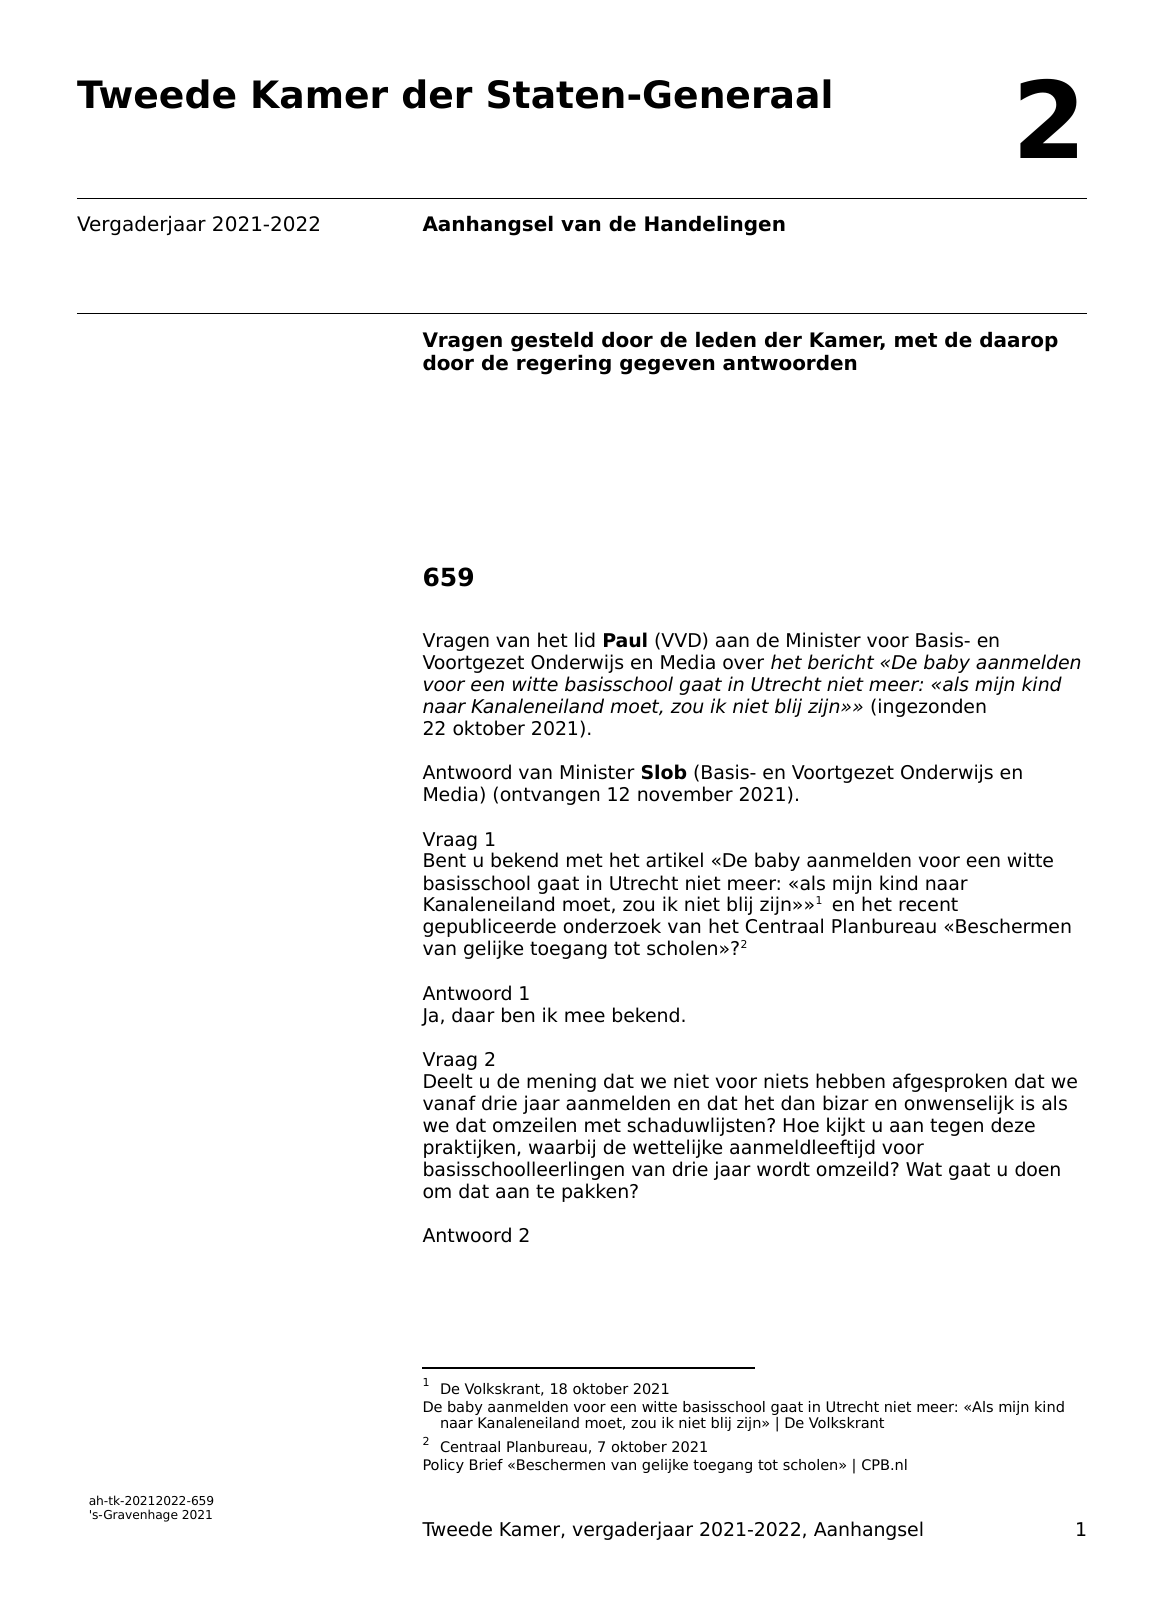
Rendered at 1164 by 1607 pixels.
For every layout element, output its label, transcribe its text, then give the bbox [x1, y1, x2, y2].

text Bent u bekend met het artikel «De baby aanmelden voor een witte basisschool gaat in Utrecht niet meer: «als mijn kind naar Kanaleneiland moet, zou ik niet blij zijn»» en het recent gepubliceerde onderzoek van het Centraal Planbureau «Beschermen van gelijke toegang tot scholen»? [422, 850, 1087, 960]
table_cell [77, 314, 422, 375]
text Antwoord 2 [422, 1225, 1087, 1247]
text Ja, daar ben ik mee bekend. [422, 1004, 1087, 1026]
table_cell Aanhangsel van de Handelingen [422, 199, 1087, 313]
table_header 2 [886, 59, 1087, 198]
text Vraag 2 [422, 1049, 1087, 1071]
text Centraal Planbureau, 7 oktober 2021 [422, 1435, 1087, 1457]
text ah-tk-20212022-659 [88, 1494, 323, 1508]
text Deelt u de mening dat we niet voor niets hebben afgesproken dat we vanaf drie jaar aanmelden en dat het dan bizar en onwenselijk is als we dat omzeilen met schaduwlijsten? Hoe kijkt u aan tegen deze praktijken, waarbij de wettelijke aanmeldleeftijd voor basisschoolleerlingen van drie jaar wordt omzeild? Wat gaat u doen om dat aan te pakken? [422, 1071, 1087, 1202]
text De Volkskrant, 18 oktober 2021 [422, 1377, 1087, 1399]
text Policy Brief «Beschermen van gelijke toegang tot scholen» | CPB.nl [422, 1457, 1087, 1474]
text Vragen van het lid Paul (VVD) aan de Minister voor Basis- en Voortgezet Onderwijs en Media over het bericht «De baby aanmelden voor een witte basisschool gaat in Utrecht niet meer: «als mijn kind naar Kanaleneiland moet, zou ik niet blij zijn»» (ingezonden 22 oktober 2021). [422, 630, 1087, 740]
text Antwoord 1 [422, 982, 1087, 1004]
text Vraag 1 [422, 828, 1087, 850]
text De baby aanmelden voor een witte basisschool gaat in Utrecht niet meer: «Als mijn kind naar Kanaleneiland moet, zou ik niet blij zijn» | De Volkskrant [422, 1399, 1087, 1432]
text Antwoord van Minister Slob (Basis- en Voortgezet Onderwijs en Media) (ontvangen 12 november 2021). [422, 762, 1087, 806]
text 659 [422, 563, 1087, 592]
table_cell Vragen gesteld door de leden der Kamer, met de daarop door de regering gegeven antwoorden [422, 314, 1087, 375]
text 's-Gravenhage 2021 [88, 1508, 323, 1522]
table_header Tweede Kamer der Staten-Generaal [77, 59, 886, 198]
table_cell Vergaderjaar 2021-2022 [77, 199, 422, 313]
